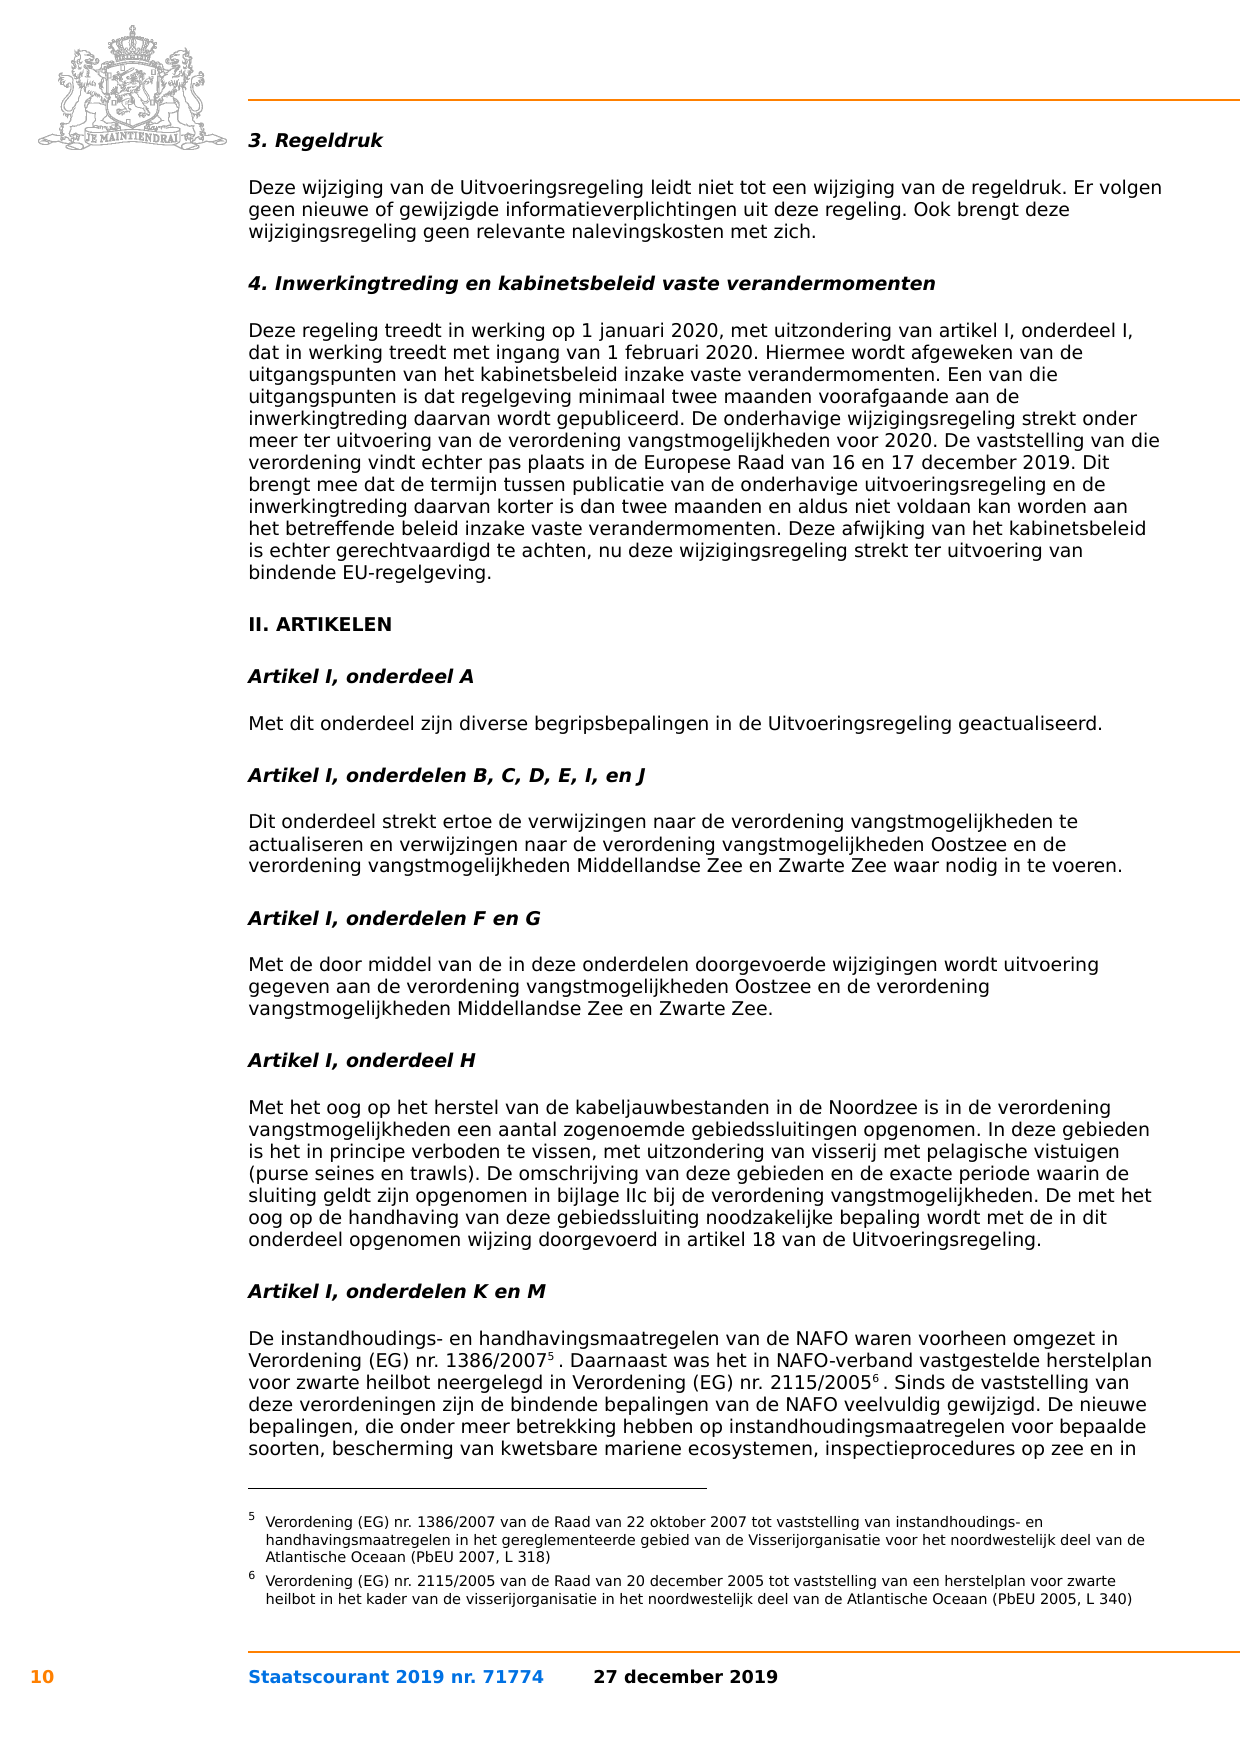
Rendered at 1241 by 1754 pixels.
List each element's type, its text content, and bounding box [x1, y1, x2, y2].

text Met het oog op het herstel van de kabeljauwbestanden in de Noordzee is in de verordening vangstmogelijkheden een aantal zogenoemde gebiedssluitingen opgenomen. In deze gebieden is het in principe verboden te vissen, met uitzondering van visserij met pelagische vistuigen (purse seines en trawls). De omschrijving van deze gebieden en de exacte periode waarin de sluiting geldt zijn opgenomen in bijlage IIc bij de verordening vangstmogelijkheden. De met het oog op de handhaving van deze gebiedssluiting noodzakelijke bepaling wordt met de in dit onderdeel opgenomen wijzing doorgevoerd in artikel 18 van de Uitvoeringsregeling. [248, 1097, 1163, 1251]
text Met de door middel van de in deze onderdelen doorgevoerde wijzigingen wordt uitvoering gegeven aan de verordening vangstmogelijkheden Oostzee en de verordening vangstmogelijkheden Middellandse Zee en Zwarte Zee. [248, 954, 1163, 1020]
subtitle Artikel I, onderdelen B, C, D, E, I, en J [248, 764, 1163, 786]
picture [38, 25, 227, 150]
text Verordening (EG) nr. 1386/2007 van de Raad van 22 oktober 2007 tot vaststelling van instandhoudings- en handhavingsmaatregelen in het gereglementeerde gebied van de Visserijorganisatie voor het noordwestelijk deel van de Atlantische Oceaan (PbEU 2007, L 318) [248, 1510, 1163, 1566]
text Met dit onderdeel zijn diverse begripsbepalingen in de Uitvoeringsregeling geactualiseerd. [248, 712, 1163, 734]
subtitle Artikel I, onderdeel A [248, 666, 1163, 687]
subtitle Artikel I, onderdelen F en G [248, 907, 1163, 929]
subtitle Artikel I, onderdeel H [248, 1050, 1163, 1072]
subtitle Artikel I, onderdelen K en M [248, 1281, 1163, 1303]
subtitle II. ARTIKELEN [248, 613, 1163, 636]
text Dit onderdeel strekt ertoe de verwijzingen naar de verordening vangstmogelijkheden te actualiseren en verwijzingen naar de verordening vangstmogelijkheden Oostzee en de verordening vangstmogelijkheden Middellandse Zee en Zwarte Zee waar nodig in te voeren. [248, 811, 1163, 877]
text Deze regeling treedt in werking op 1 januari 2020, met uitzondering van artikel I, onderdeel I, dat in werking treedt met ingang van 1 februari 2020. Hiermee wordt afgeweken van de uitgangspunten van het kabinetsbeleid inzake vaste verandermomenten. Een van die uitgangspunten is dat regelgeving minimaal twee maanden voorafgaande aan de inwerkingtreding daarvan wordt gepubliceerd. De onderhavige wijzigingsregeling strekt onder meer ter uitvoering van de verordening vangstmogelijkheden voor 2020. De vaststelling van die verordening vindt echter pas plaats in de Europese Raad van 16 en 17 december 2019. Dit brengt mee dat de termijn tussen publicatie van de onderhavige uitvoeringsregeling en de inwerkingtreding daarvan korter is dan twee maanden en aldus niet voldaan kan worden aan het betreffende beleid inzake vaste verandermomenten. Deze afwijking van het kabinetsbeleid is echter gerechtvaardigd te achten, nu deze wijzigingsregeling strekt ter uitvoering van bindende EU-regelgeving. [248, 320, 1163, 583]
text Deze wijziging van de Uitvoeringsregeling leidt niet tot een wijziging van de regeldruk. Er volgen geen nieuwe of gewijzigde informatieverplichtingen uit deze regeling. Ook brengt deze wijzigingsregeling geen relevante nalevingskosten met zich. [248, 177, 1163, 243]
text Verordening (EG) nr. 2115/2005 van de Raad van 20 december 2005 tot vaststelling van een herstelplan voor zwarte heilbot in het kader van de visserijorganisatie in het noordwestelijk deel van de Atlantische Oceaan (PbEU 2005, L 340) [248, 1569, 1163, 1608]
text De instandhoudings- en handhavingsmaatregelen van de NAFO waren voorheen omgezet in Verordening (EG) nr. 1386/2007. Daarnaast was het in NAFO-verband vastgestelde herstelplan voor zwarte heilbot neergelegd in Verordening (EG) nr. 2115/2005. Sinds de vaststelling van deze verordeningen zijn de bindende bepalingen van de NAFO veelvuldig gewijzigd. De nieuwe bepalingen, die onder meer betrekking hebben op instandhoudingsmaatregelen voor bepaalde soorten, bescherming van kwetsbare mariene ecosystemen, inspectieprocedures op zee en in [248, 1328, 1163, 1460]
subtitle 3. Regeldruk [248, 130, 1163, 152]
subtitle 4. Inwerkingtreding en kabinetsbeleid vaste verandermomenten [248, 273, 1163, 295]
